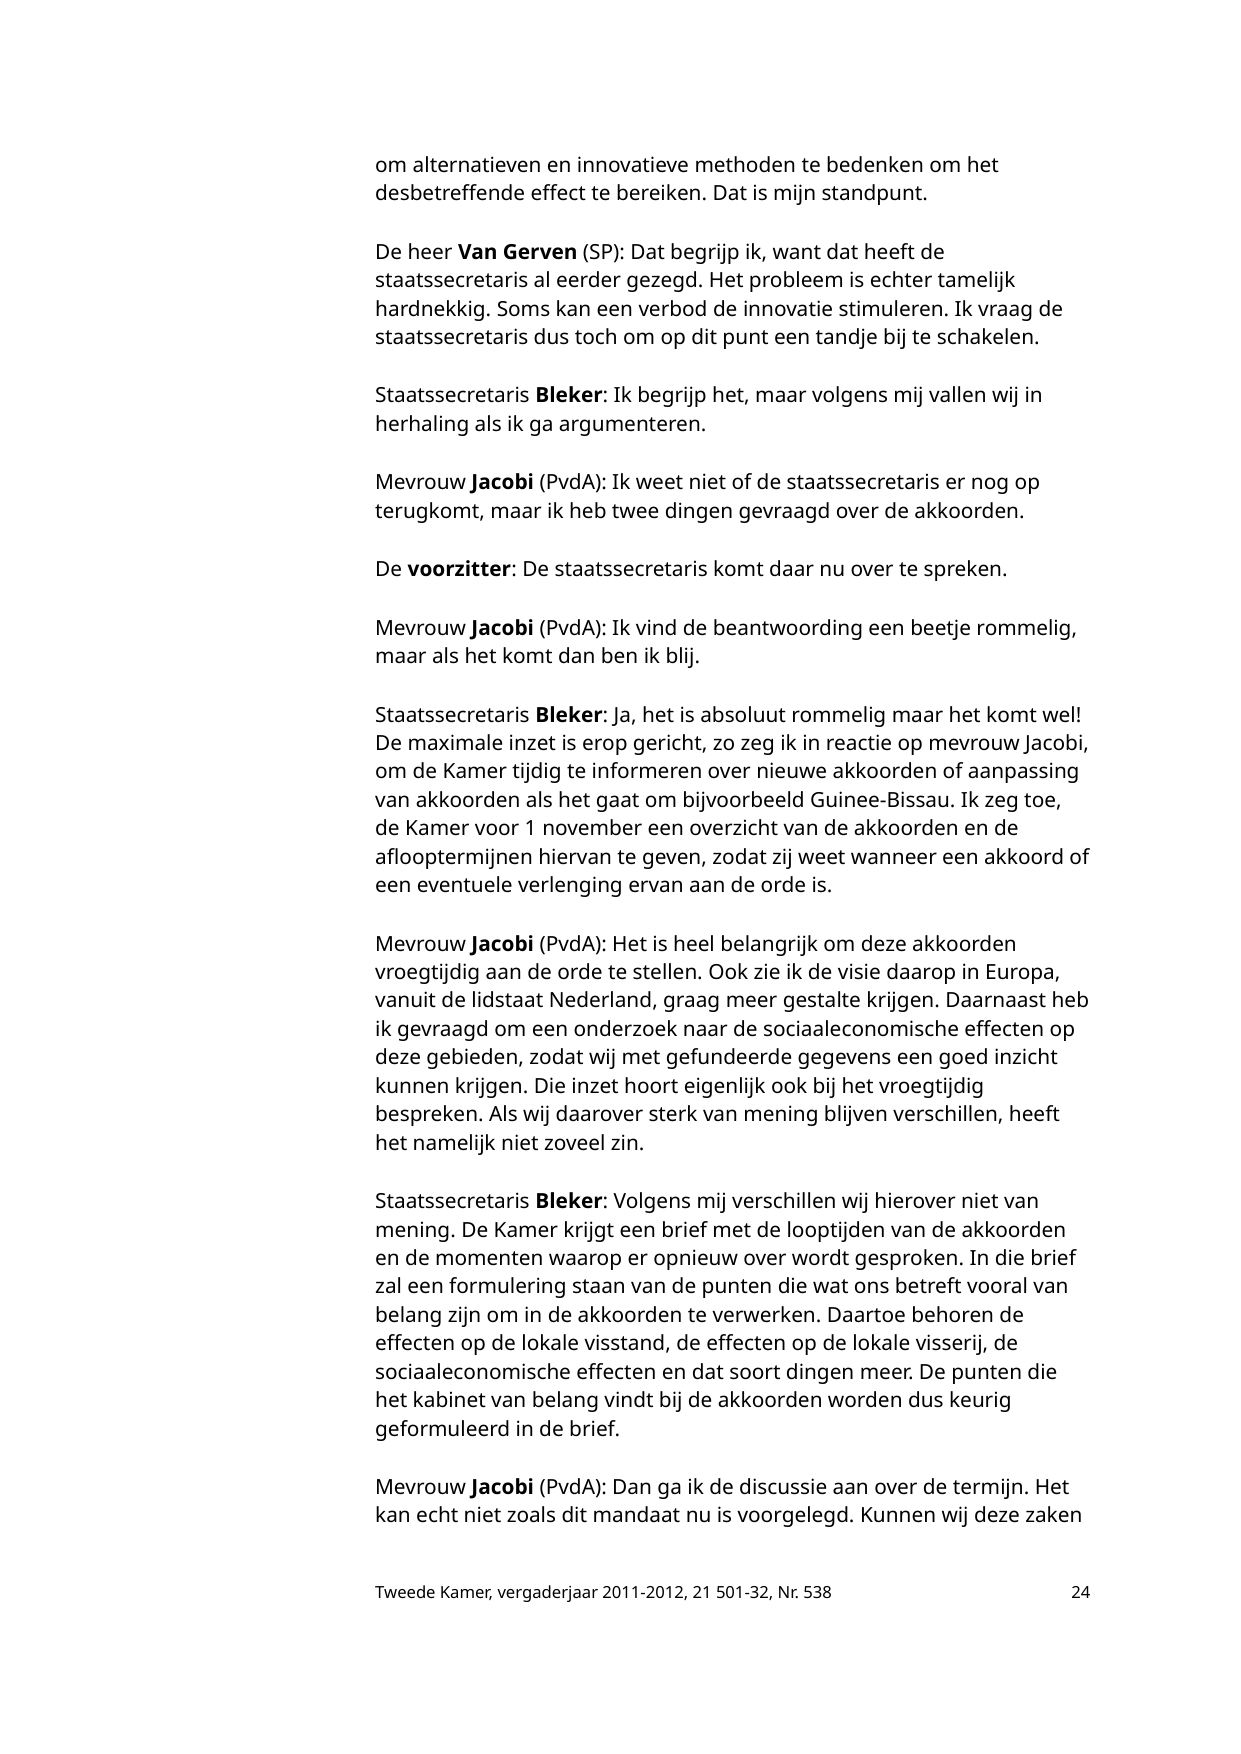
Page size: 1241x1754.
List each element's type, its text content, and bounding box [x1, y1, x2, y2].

text Staatssecretaris Bleker: Volgens mij verschillen wij hierover niet van mening. De Kamer krijgt een brief met de looptijden van de akkoorden en de momenten waarop er opnieuw over wordt gesproken. In die brief zal een formulering staan van de punten die wat ons betreft vooral van belang zijn om in de akkoorden te verwerken. Daartoe behoren de effecten op de lokale visstand, de effecten op de lokale visserij, de sociaaleconomische effecten en dat soort dingen meer. De punten die het kabinet van belang vindt bij de akkoorden worden dus keurig geformuleerd in de brief. [375, 1186, 1090, 1442]
text De heer Van Gerven (SP): Dat begrijp ik, want dat heeft de staatssecretaris al eerder gezegd. Het probleem is echter tamelijk hardnekkig. Soms kan een verbod de innovatie stimuleren. Ik vraag de staatssecretaris dus toch om op dit punt een tandje bij te schakelen. [375, 237, 1090, 351]
text Staatssecretaris Bleker: Ik begrijp het, maar volgens mij vallen wij in herhaling als ik ga argumenteren. [375, 381, 1090, 437]
text Mevrouw Jacobi (PvdA): Ik weet niet of de staatssecretaris er nog op terugkomt, maar ik heb twee dingen gevraagd over de akkoorden. [375, 467, 1090, 524]
text Mevrouw Jacobi (PvdA): Ik vind de beantwoording een beetje rommelig, maar als het komt dan ben ik blij. [375, 613, 1090, 670]
text De voorzitter: De staatssecretaris komt daar nu over te spreken. [375, 554, 1090, 583]
text om alternatieven en innovatieve methoden te bedenken om het desbetreffende effect te bereiken. Dat is mijn standpunt. [375, 150, 1090, 207]
text Staatssecretaris Bleker: Ja, het is absoluut rommelig maar het komt wel! De maximale inzet is erop gericht, zo zeg ik in reactie op mevrouw Jacobi, om de Kamer tijdig te informeren over nieuwe akkoorden of aanpassing van akkoorden als het gaat om bijvoorbeeld Guinee-Bissau. Ik zeg toe, de Kamer voor 1 november een overzicht van de akkoorden en de aflooptermijnen hiervan te geven, zodat zij weet wanneer een akkoord of een eventuele verlenging ervan aan de orde is. [375, 700, 1090, 899]
text Mevrouw Jacobi (PvdA): Dan ga ik de discussie aan over de termijn. Het kan echt niet zoals dit mandaat nu is voorgelegd. Kunnen wij deze zaken [375, 1472, 1090, 1529]
text Mevrouw Jacobi (PvdA): Het is heel belangrijk om deze akkoorden vroegtijdig aan de orde te stellen. Ook zie ik de visie daarop in Europa, vanuit de lidstaat Nederland, graag meer gestalte krijgen. Daarnaast heb ik gevraagd om een onderzoek naar de sociaaleconomische effecten op deze gebieden, zodat wij met gefundeerde gegevens een goed inzicht kunnen krijgen. Die inzet hoort eigenlijk ook bij het vroegtijdig bespreken. Als wij daarover sterk van mening blijven verschillen, heeft het namelijk niet zoveel zin. [375, 929, 1090, 1156]
